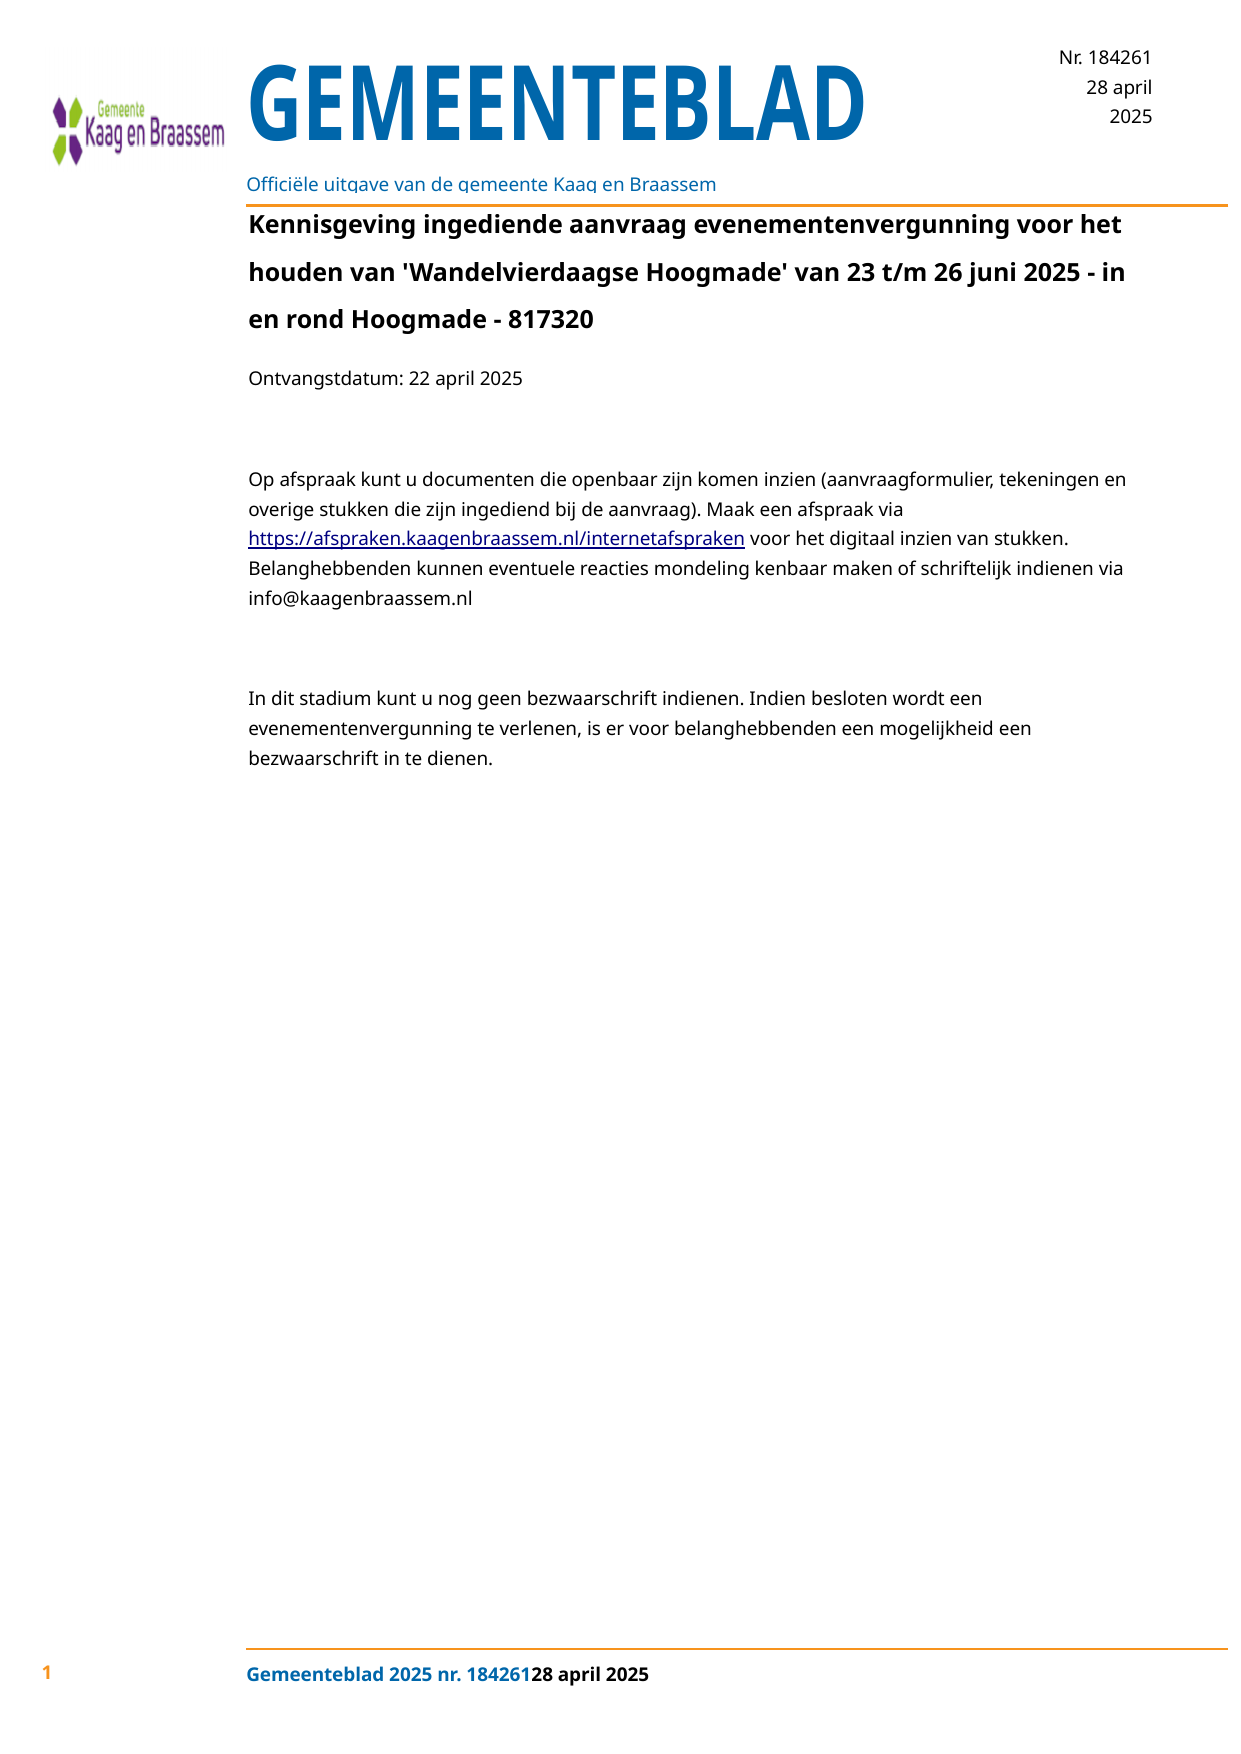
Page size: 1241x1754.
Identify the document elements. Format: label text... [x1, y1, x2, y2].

text Ontvangstdatum: 22 april 2025 [248, 366, 1152, 391]
text Op afspraak kunt u documenten die openbaar zijn komen inzien (aanvraagformulier, tekeningen en overige stukken die zijn ingediend bij de aanvraag). Maak een afspraak via https://afspraken.kaagenbraassem.nl/internetafspraken voor het digitaal inzien van stukken. Belanghebbenden kunnen eventuele reacties mondeling kenbaar maken of schriftelijk indienen via info@kaagenbraassem.nl [248, 466, 1152, 610]
picture [41, 47, 231, 172]
text In dit stadium kunt u nog geen bezwaarschrift indienen. Indien besloten wordt een evenementenvergunning te verlenen, is er voor belanghebbenden een mogelijkheid een bezwaarschrift in te dienen. [248, 686, 1152, 770]
text Kennisgeving ingediende aanvraag evenementenvergunning voor het houden van 'Wandelvierdaagse Hoogmade' van 23 t/m 26 juni 2025 - in en rond Hoogmade - 817320 [248, 207, 1152, 336]
